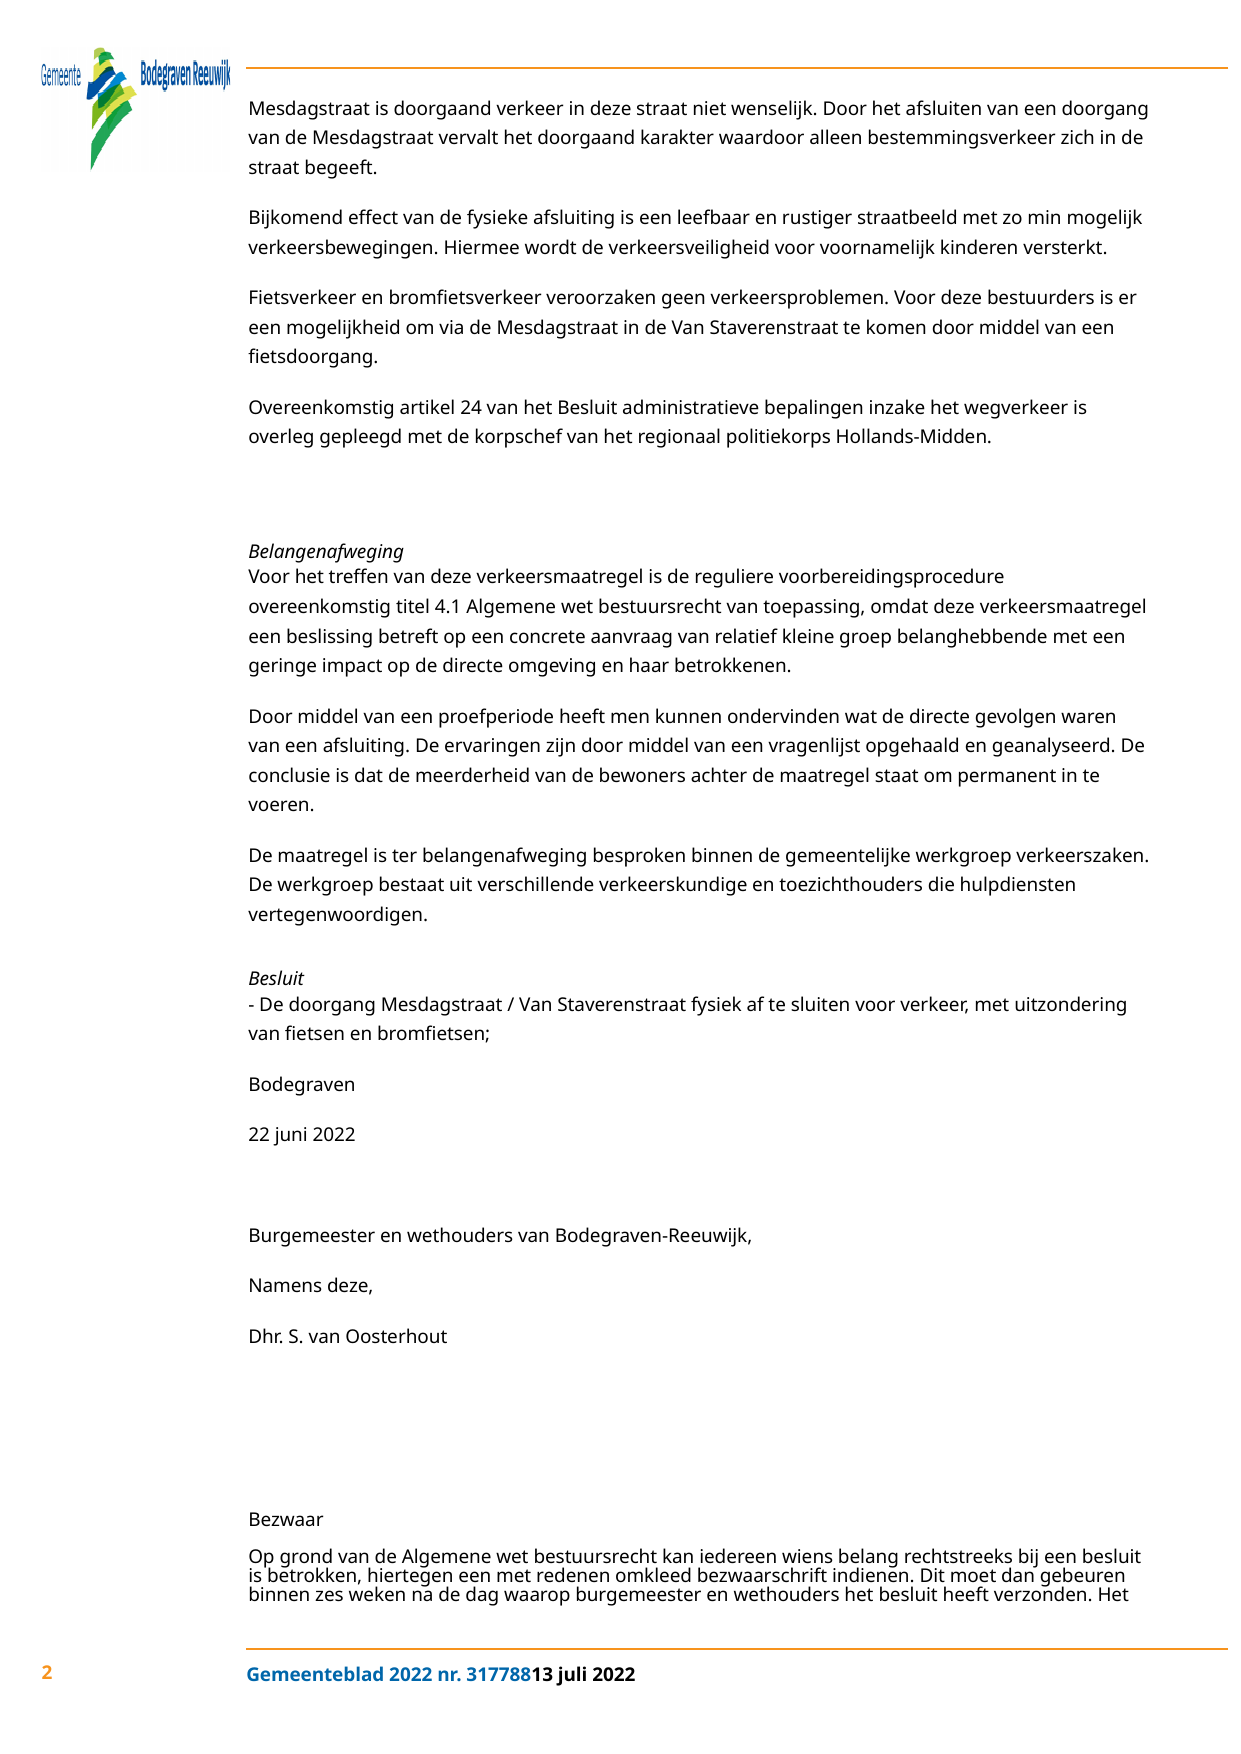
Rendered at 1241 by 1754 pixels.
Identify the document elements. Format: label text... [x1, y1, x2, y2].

text Op grond van de Algemene wet bestuursrecht kan iedereen wiens belang rechtstreeks bij een besluit is betrokken, hiertegen een met redenen omkleed bezwaarschrift indienen. Dit moet dan gebeuren binnen zes weken na de dag waarop burgemeester en wethouders het besluit heeft verzonden. Het [248, 1548, 1152, 1606]
text Burgemeester en wethouders van Bodegraven-Reeuwijk, [248, 1222, 1152, 1248]
text Voor het treffen van deze verkeersmaatregel is de reguliere voorbereidingsprocedure overeenkomstig titel 4.1 Algemene wet bestuursrecht van toepassing, omdat deze verkeersmaatregel een beslissing betreft op een concrete aanvraag van relatief kleine groep belanghebbende met een geringe impact op de directe omgeving en haar betrokkenen. [248, 564, 1152, 678]
text Belangenafweging [248, 538, 1152, 564]
text Bodegraven [248, 1071, 1152, 1097]
text Mesdagstraat is doorgaand verkeer in deze straat niet wenselijk. Door het afsluiten van een doorgang van de Mesdagstraat vervalt het doorgaand karakter waardoor alleen bestemmingsverkeer zich in de straat begeeft. [248, 95, 1152, 180]
text Dhr. S. van Oosterhout [248, 1323, 1152, 1349]
text Bijkomend effect van de fysieke afsluiting is een leefbaar en rustiger straatbeeld met zo min mogelijk verkeersbewegingen. Hiermee wordt de verkeersveiligheid voor voornamelijk kinderen versterkt. [248, 204, 1152, 260]
text Overeenkomstig artikel 24 van het Besluit administratieve bepalingen inzake het wegverkeer is overleg gepleegd met de korpschef van het regionaal politiekorps Hollands-Midden. [248, 394, 1152, 449]
text Namens deze, [248, 1272, 1152, 1298]
text Bezwaar [248, 1511, 1152, 1530]
text De maatregel is ter belangenafweging besproken binnen de gemeentelijke werkgroep verkeerszaken. De werkgroep bestaat uit verschillende verkeerskundige en toezichthouders die hulpdiensten vertegenwoordigen. [248, 842, 1152, 927]
text Door middel van een proefperiode heeft men kunnen ondervinden wat de directe gevolgen waren van een afsluiting. De ervaringen zijn door middel van een vragenlijst opgehaald en geanalyseerd. De conclusie is dat de meerderheid van de bewoners achter de maatregel staat om permanent in te voeren. [248, 703, 1152, 817]
text Fietsverkeer en bromfietsverkeer veroorzaken geen verkeersproblemen. Voor deze bestuurders is er een mogelijkheid om via de Mesdagstraat in de Van Staverenstraat te komen door middel van een fietsdoorgang. [248, 284, 1152, 369]
text - De doorgang Mesdagstraat / Van Staverenstraat fysiek af te sluiten voor verkeer, met uitzondering van fietsen en bromfietsen; [248, 991, 1152, 1046]
text Besluit [248, 965, 1152, 991]
text 22 juni 2022 [248, 1121, 1152, 1147]
picture [41, 47, 231, 172]
